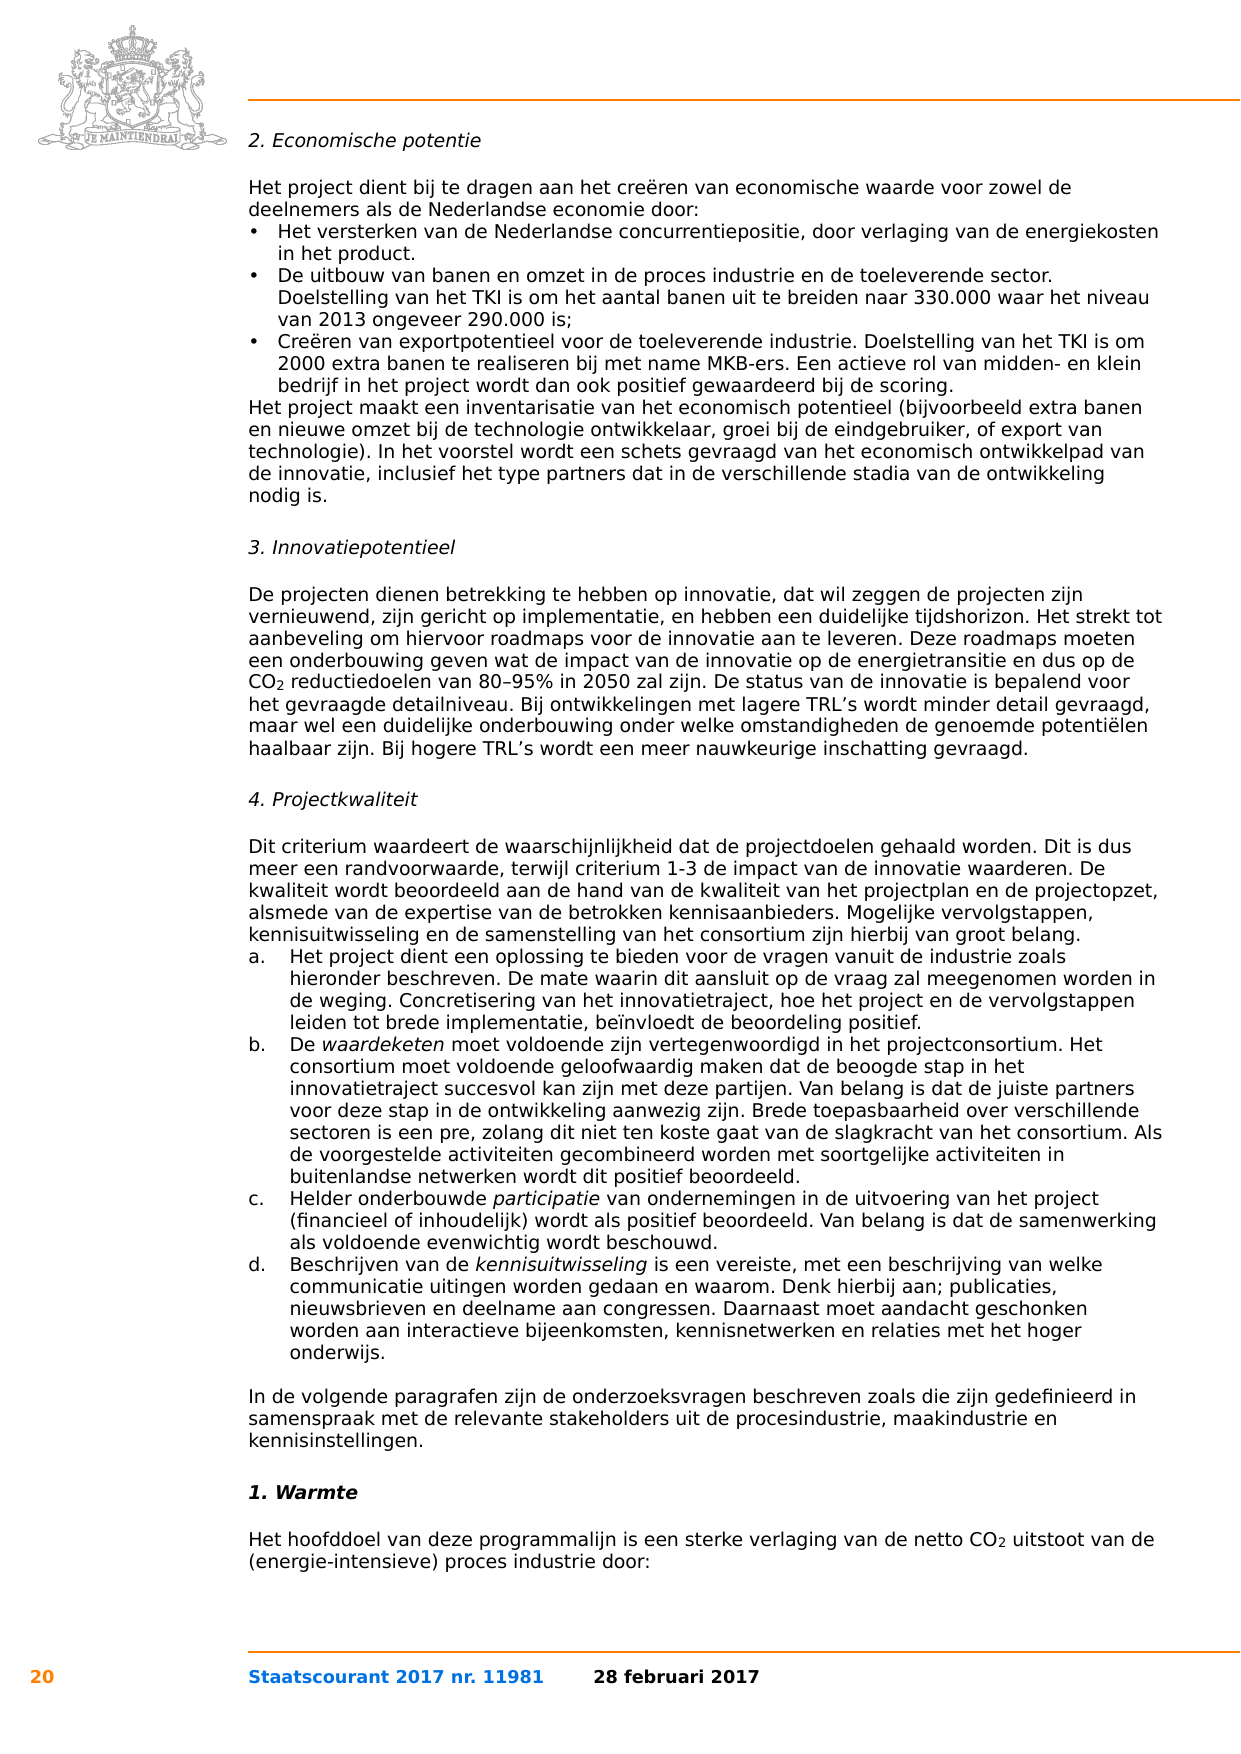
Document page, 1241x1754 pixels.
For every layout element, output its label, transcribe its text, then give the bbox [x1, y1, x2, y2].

text b. De waardeketen moet voldoende zijn vertegenwoordigd in het projectconsortium. Het consortium moet voldoende geloofwaardig maken dat de beoogde stap in het innovatietraject succesvol kan zijn met deze partijen. Van belang is dat de juiste partners voor deze stap in de ontwikkeling aanwezig zijn. Brede toepasbaarheid over verschillende sectoren is een pre, zolang dit niet ten koste gaat van de slagkracht van het consortium. Als de voorgestelde activiteiten gecombineerd worden met soortgelijke activiteiten in buitenlandse netwerken wordt dit positief beoordeeld. [248, 1034, 1163, 1188]
subtitle 2. Economische potentie [248, 130, 1163, 152]
text Het project dient bij te dragen aan het creëren van economische waarde voor zowel de deelnemers als de Nederlandse economie door: [248, 177, 1163, 221]
subtitle 4. Projectkwaliteit [248, 789, 1163, 811]
text • De uitbouw van banen en omzet in de proces industrie en de toeleverende sector. Doelstelling van het TKI is om het aantal banen uit te breiden naar 330.000 waar het niveau van 2013 ongeveer 290.000 is; [248, 265, 1163, 331]
text d. Beschrijven van de kennisuitwisseling is een vereiste, met een beschrijving van welke communicatie uitingen worden gedaan en waarom. Denk hierbij aan; publicaties, nieuwsbrieven en deelname aan congressen. Daarnaast moet aandacht geschonken worden aan interactieve bijeenkomsten, kennisnetwerken en relaties met het hoger onderwijs. [248, 1254, 1163, 1364]
subtitle 1. Warmte [248, 1482, 1163, 1504]
text Het hoofddoel van deze programmalijn is een sterke verlaging van de netto CO2 uitstoot van de (energie-intensieve) proces industrie door: [248, 1529, 1163, 1573]
text Het project maakt een inventarisatie van het economisch potentieel (bijvoorbeeld extra banen en nieuwe omzet bij de technologie ontwikkelaar, groei bij de eindgebruiker, of export van technologie). In het voorstel wordt een schets gevraagd van het economisch ontwikkelpad van de innovatie, inclusief het type partners dat in de verschillende stadia van de ontwikkeling nodig is. [248, 397, 1163, 507]
text • Het versterken van de Nederlandse concurrentiepositie, door verlaging van de energiekosten in het product. [248, 221, 1163, 265]
text Dit criterium waardeert de waarschijnlijkheid dat de projectdoelen gehaald worden. Dit is dus meer een randvoorwaarde, terwijl criterium 1-3 de impact van de innovatie waarderen. De kwaliteit wordt beoordeeld aan de hand van de kwaliteit van het projectplan en de projectopzet, alsmede van de expertise van de betrokken kennisaanbieders. Mogelijke vervolgstappen, kennisuitwisseling en de samenstelling van het consortium zijn hierbij van groot belang. [248, 836, 1163, 946]
subtitle 3. Innovatiepotentieel [248, 537, 1163, 558]
text a. Het project dient een oplossing te bieden voor de vragen vanuit de industrie zoals hieronder beschreven. De mate waarin dit aansluit op de vraag zal meegenomen worden in de weging. Concretisering van het innovatietraject, hoe het project en de vervolgstappen leiden tot brede implementatie, beïnvloedt de beoordeling positief. [248, 946, 1163, 1034]
text In de volgende paragrafen zijn de onderzoeksvragen beschreven zoals die zijn gedefinieerd in samenspraak met de relevante stakeholders uit de procesindustrie, maakindustrie en kennisinstellingen. [248, 1386, 1163, 1452]
text • Creëren van exportpotentieel voor de toeleverende industrie. Doelstelling van het TKI is om 2000 extra banen te realiseren bij met name MKB-ers. Een actieve rol van midden- en klein bedrijf in het project wordt dan ook positief gewaardeerd bij de scoring. [248, 331, 1163, 397]
text De projecten dienen betrekking te hebben op innovatie, dat wil zeggen de projecten zijn vernieuwend, zijn gericht op implementatie, en hebben een duidelijke tijdshorizon. Het strekt tot aanbeveling om hiervoor roadmaps voor de innovatie aan te leveren. Deze roadmaps moeten een onderbouwing geven wat de impact van de innovatie op de energietransitie en dus op de CO2 reductiedoelen van 80–95% in 2050 zal zijn. De status van de innovatie is bepalend voor het gevraagde detailniveau. Bij ontwikkelingen met lagere TRL’s wordt minder detail gevraagd, maar wel een duidelijke onderbouwing onder welke omstandigheden de genoemde potentiëlen haalbaar zijn. Bij hogere TRL’s wordt een meer nauwkeurige inschatting gevraagd. [248, 583, 1163, 759]
text c. Helder onderbouwde participatie van ondernemingen in de uitvoering van het project (financieel of inhoudelijk) wordt als positief beoordeeld. Van belang is dat de samenwerking als voldoende evenwichtig wordt beschouwd. [248, 1188, 1163, 1254]
picture [38, 25, 227, 150]
